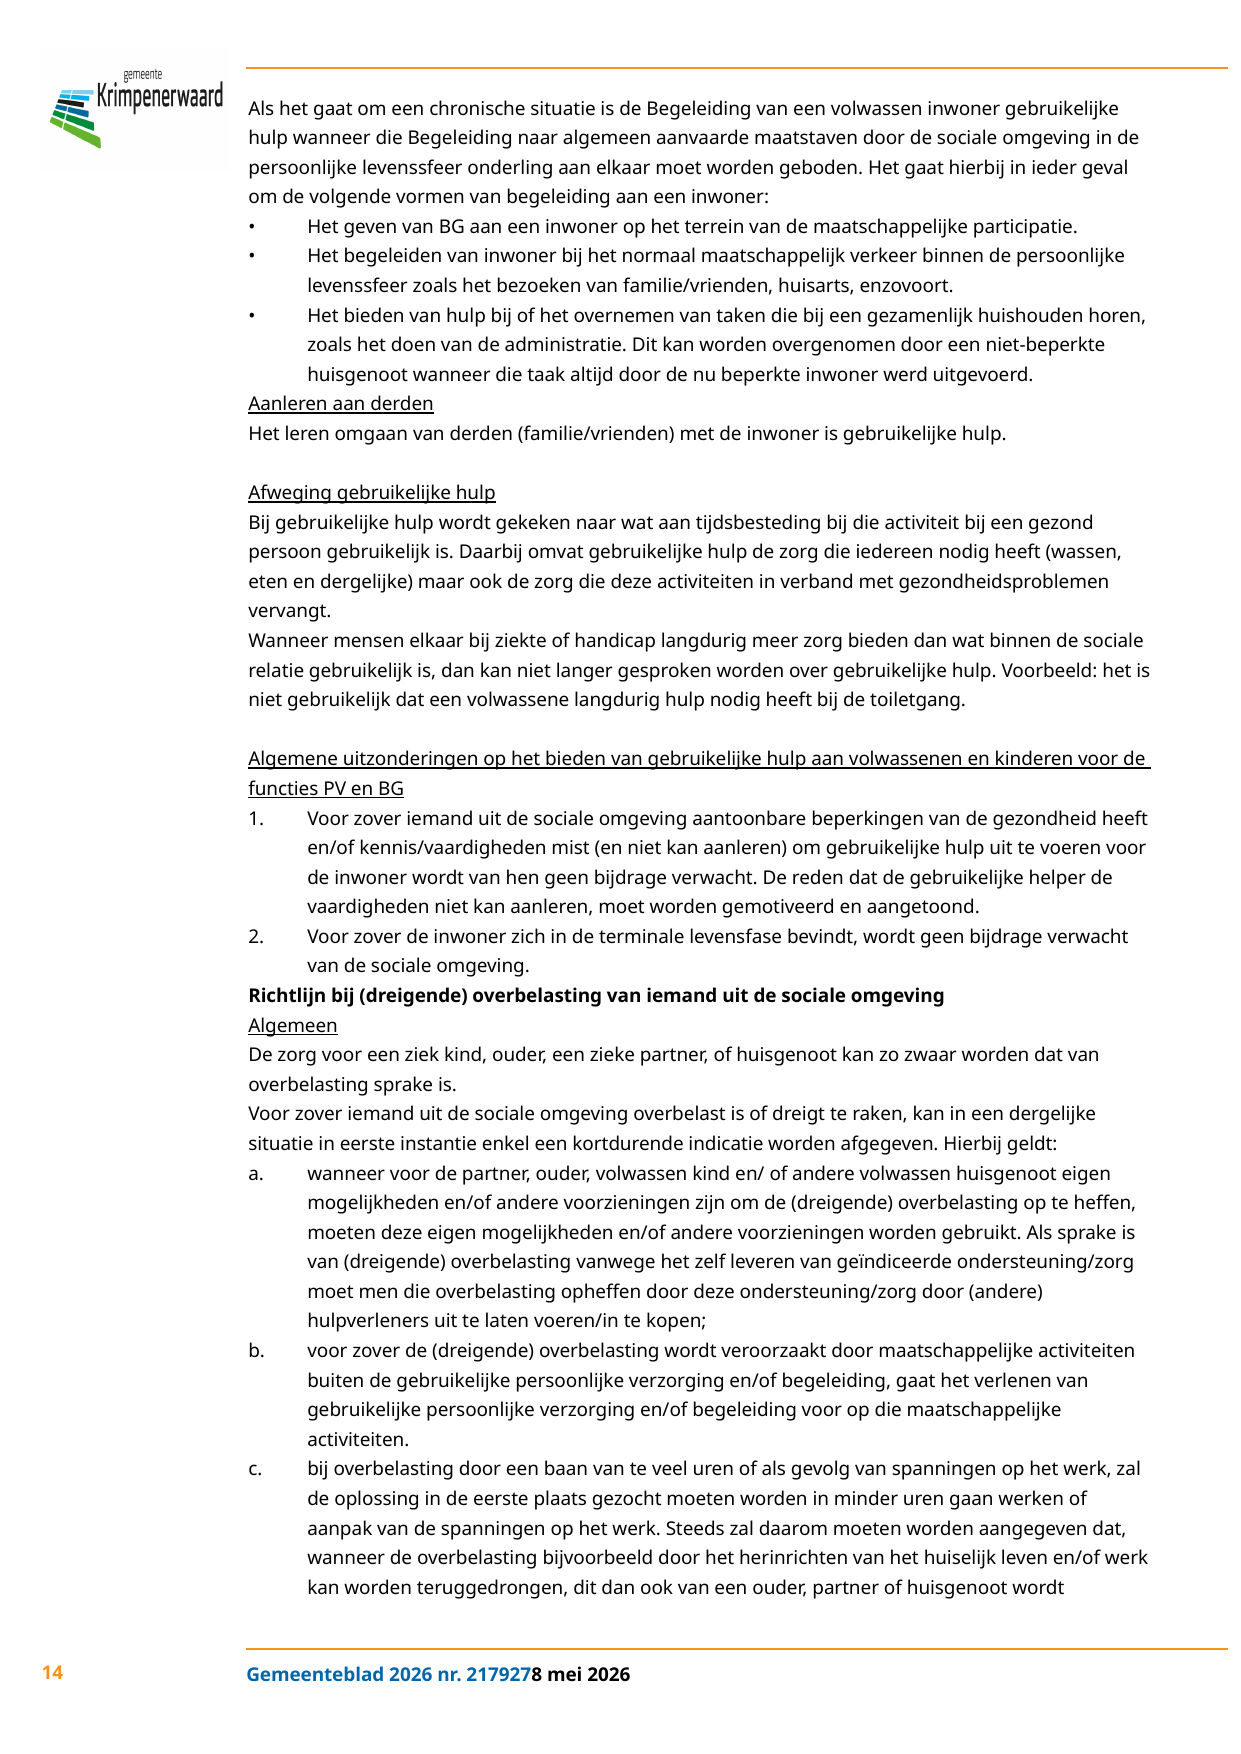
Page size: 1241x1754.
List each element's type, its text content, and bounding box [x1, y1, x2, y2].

list Het geven van BG aan een inwoner op het terrein van de maatschappelijke participatie. [248, 213, 1152, 239]
text Voor zover iemand uit de sociale omgeving overbelast is of dreigt te raken, kan in een dergelijke situatie in eerste instantie enkel een kortdurende indicatie worden afgegeven. Hierbij geldt: [248, 1101, 1152, 1156]
list Het begeleiden van inwoner bij het normaal maatschappelijk verkeer binnen de persoonlijke levenssfeer zoals het bezoeken van familie/vrienden, huisarts, enzovoort. [248, 243, 1152, 298]
text Afweging gebruikelijke hulp [248, 479, 1152, 505]
text Wanneer mensen elkaar bij ziekte of handicap langdurig meer zorg bieden dan wat binnen de sociale relatie gebruikelijk is, dan kan niet langer gesproken worden over gebruikelijke hulp. Voorbeeld: het is niet gebruikelijk dat een volwassene langdurig hulp nodig heeft bij de toiletgang. [248, 627, 1152, 712]
text Het leren omgaan van derden (familie/vrienden) met de inwoner is gebruikelijke hulp. [248, 420, 1152, 446]
text Bij gebruikelijke hulp wordt gekeken naar wat aan tijdsbesteding bij die activiteit bij een gezond persoon gebruikelijk is. Daarbij omvat gebruikelijke hulp de zorg die iedereen nodig heeft (wassen, eten en dergelijke) maar ook de zorg die deze activiteiten in verband met gezondheidsproblemen vervangt. [248, 509, 1152, 623]
text Als het gaat om een chronische situatie is de Begeleiding van een volwassen inwoner gebruikelijke hulp wanneer die Begeleiding naar algemeen aanvaarde maatstaven door de sociale omgeving in de persoonlijke levenssfeer onderling aan elkaar moet worden geboden. Het gaat hierbij in ieder geval om de volgende vormen van begeleiding aan een inwoner: [248, 95, 1152, 209]
list wanneer voor de partner, ouder, volwassen kind en/ of andere volwassen huisgenoot eigen mogelijkheden en/of andere voorzieningen zijn om de (dreigende) overbelasting op te heffen, moeten deze eigen mogelijkheden en/of andere voorzieningen worden gebruikt. Als sprake is van (dreigende) overbelasting vanwege het zelf leveren van geïndiceerde ondersteuning/zorg moet men die overbelasting opheffen door deze ondersteuning/zorg door (andere) hulpverleners uit te laten voeren/in te kopen; [248, 1160, 1152, 1333]
picture [41, 47, 231, 172]
text Aanleren aan derden [248, 391, 1152, 416]
list Voor zover de inwoner zich in de terminale levensfase bevindt, wordt geen bijdrage verwacht van de sociale omgeving. [248, 923, 1152, 978]
text Algemene uitzonderingen op het bieden van gebruikelijke hulp aan volwassenen en kinderen voor de functies PV en BG [248, 746, 1152, 801]
text De zorg voor een ziek kind, ouder, een zieke partner, of huisgenoot kan zo zwaar worden dat van overbelasting sprake is. [248, 1041, 1152, 1097]
list bij overbelasting door een baan van te veel uren of als gevolg van spanningen op het werk, zal de oplossing in de eerste plaats gezocht moeten worden in minder uren gaan werken of aanpak van de spanningen op het werk. Steeds zal daarom moeten worden aangegeven dat, wanneer de overbelasting bijvoorbeeld door het herinrichten van het huiselijk leven en/of werk kan worden teruggedrongen, dit dan ook van een ouder, partner of huisgenoot wordt [248, 1456, 1152, 1600]
text Algemeen [248, 1012, 1152, 1038]
list voor zover de (dreigende) overbelasting wordt veroorzaakt door maatschappelijke activiteiten buiten de gebruikelijke persoonlijke verzorging en/of begeleiding, gaat het verlenen van gebruikelijke persoonlijke verzorging en/of begeleiding voor op die maatschappelijke activiteiten. [248, 1337, 1152, 1452]
list Voor zover iemand uit de sociale omgeving aantoonbare beperkingen van de gezondheid heeft en/of kennis/vaardigheden mist (en niet kan aanleren) om gebruikelijke hulp uit te voeren voor de inwoner wordt van hen geen bijdrage verwacht. De reden dat de gebruikelijke helper de vaardigheden niet kan aanleren, moet worden gemotiveerd en aangetoond. [248, 805, 1152, 919]
text Richtlijn bij (dreigende) overbelasting van iemand uit de sociale omgeving [248, 982, 1152, 1008]
list Het bieden van hulp bij of het overnemen van taken die bij een gezamenlijk huishouden horen, zoals het doen van de administratie. Dit kan worden overgenomen door een niet-beperkte huisgenoot wanneer die taak altijd door de nu beperkte inwoner werd uitgevoerd. [248, 302, 1152, 387]
